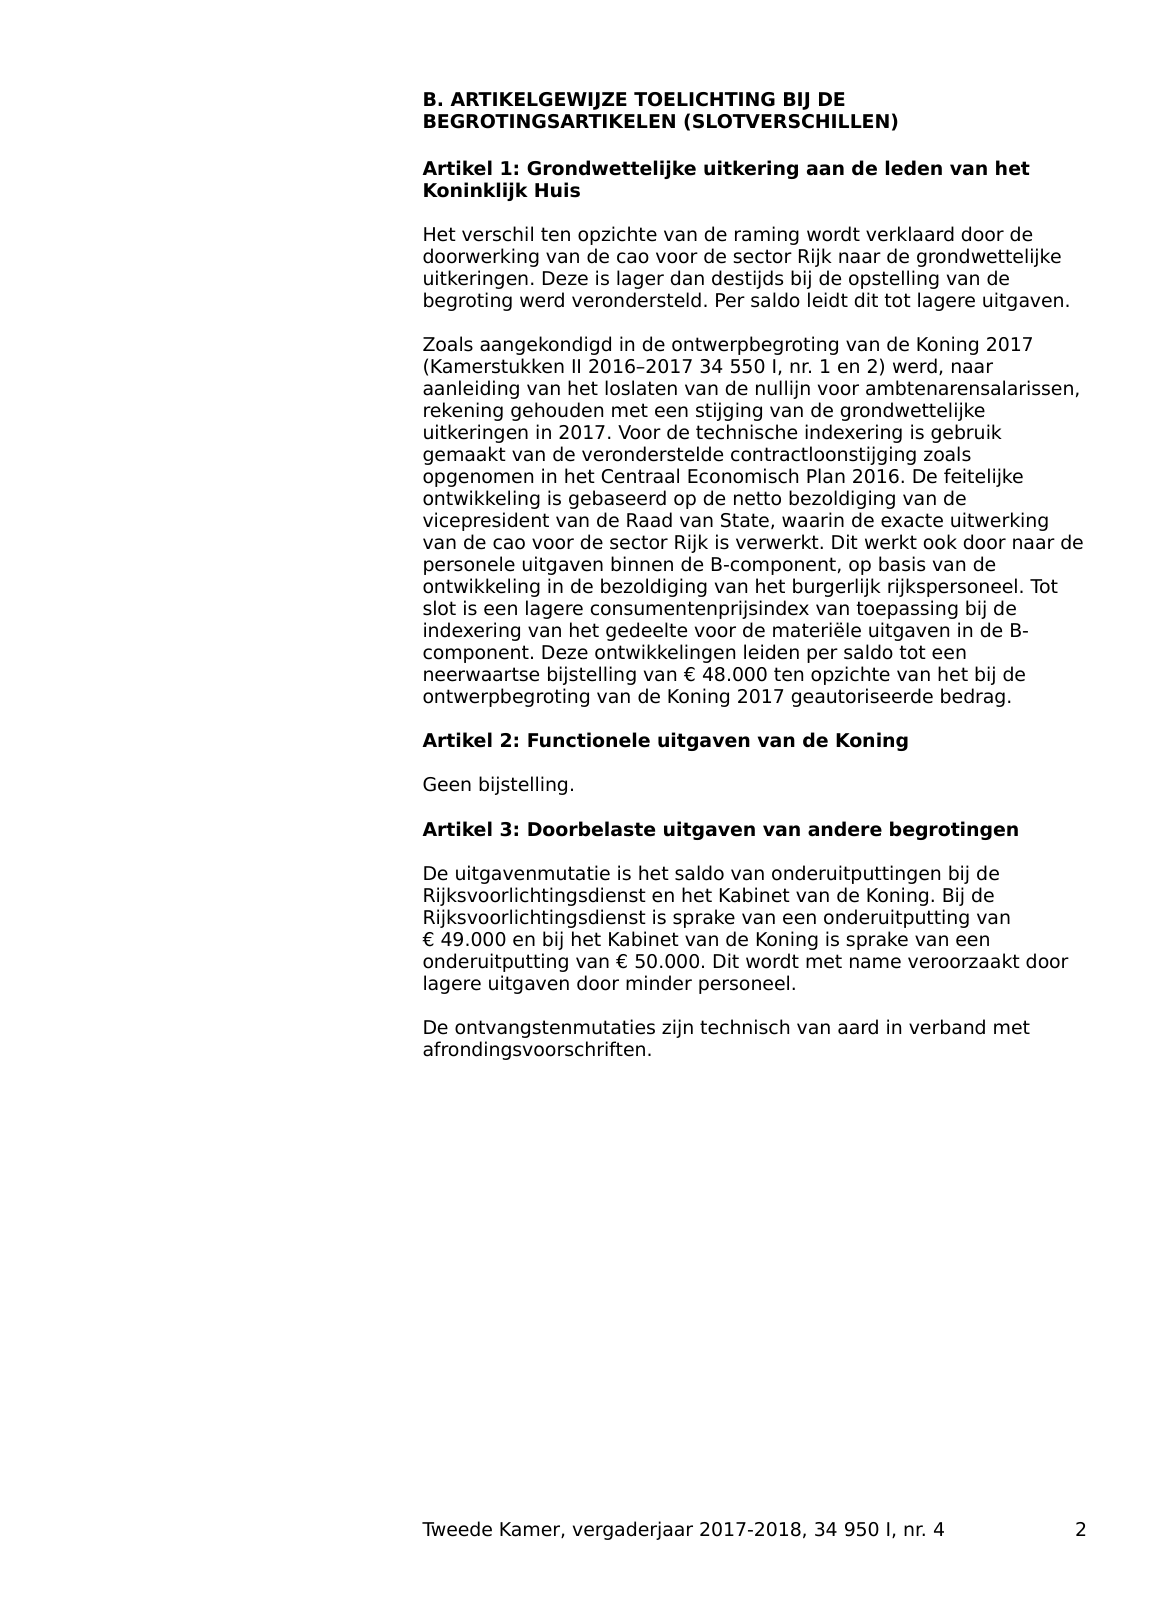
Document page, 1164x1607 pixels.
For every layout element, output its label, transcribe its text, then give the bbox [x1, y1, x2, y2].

text Geen bijstelling. [422, 774, 1087, 796]
text Zoals aangekondigd in de ontwerpbegroting van de Koning 2017 (Kamerstukken II 2016–2017 34 550 I, nr. 1 en 2) werd, naar aanleiding van het loslaten van de nullijn voor ambtenarensalarissen, rekening gehouden met een stijging van de grondwettelijke uitkeringen in 2017. Voor de technische indexering is gebruik gemaakt van de veronderstelde contractloonstijging zoals opgenomen in het Centraal Economisch Plan 2016. De feitelijke ontwikkeling is gebaseerd op de netto bezoldiging van de vicepresident van de Raad van State, waarin de exacte uitwerking van de cao voor de sector Rijk is verwerkt. Dit werkt ook door naar de personele uitgaven binnen de B-component, op basis van de ontwikkeling in de bezoldiging van het burgerlijk rijkspersoneel. Tot slot is een lagere consumentenprijsindex van toepassing bij de indexering van het gedeelte voor de materiële uitgaven in de B-component. Deze ontwikkelingen leiden per saldo tot een neerwaartse bijstelling van € 48.000 ten opzichte van het bij de ontwerpbegroting van de Koning 2017 geautoriseerde bedrag. [422, 334, 1087, 708]
text De ontvangstenmutaties zijn technisch van aard in verband met afrondingsvoorschriften. [422, 1017, 1087, 1061]
text De uitgavenmutatie is het saldo van onderuitputtingen bij de Rijksvoorlichtingsdienst en het Kabinet van de Koning. Bij de Rijksvoorlichtingsdienst is sprake van een onderuitputting van € 49.000 en bij het Kabinet van de Koning is sprake van een onderuitputting van € 50.000. Dit wordt met name veroorzaakt door lagere uitgaven door minder personeel. [422, 863, 1087, 994]
subtitle Artikel 1: Grondwettelijke uitkering aan de leden van het Koninklijk Huis [422, 158, 1087, 202]
subtitle Artikel 3: Doorbelaste uitgaven van andere begrotingen [422, 818, 1087, 840]
subtitle B. ARTIKELGEWIJZE TOELICHTING BIJ DE BEGROTINGSARTIKELEN (SLOTVERSCHILLEN) [422, 89, 1087, 133]
subtitle Artikel 2: Functionele uitgaven van de Koning [422, 730, 1087, 752]
text Het verschil ten opzichte van de raming wordt verklaard door de doorwerking van de cao voor de sector Rijk naar de grondwettelijke uitkeringen. Deze is lager dan destijds bij de opstelling van de begroting werd verondersteld. Per saldo leidt dit tot lagere uitgaven. [422, 224, 1087, 312]
